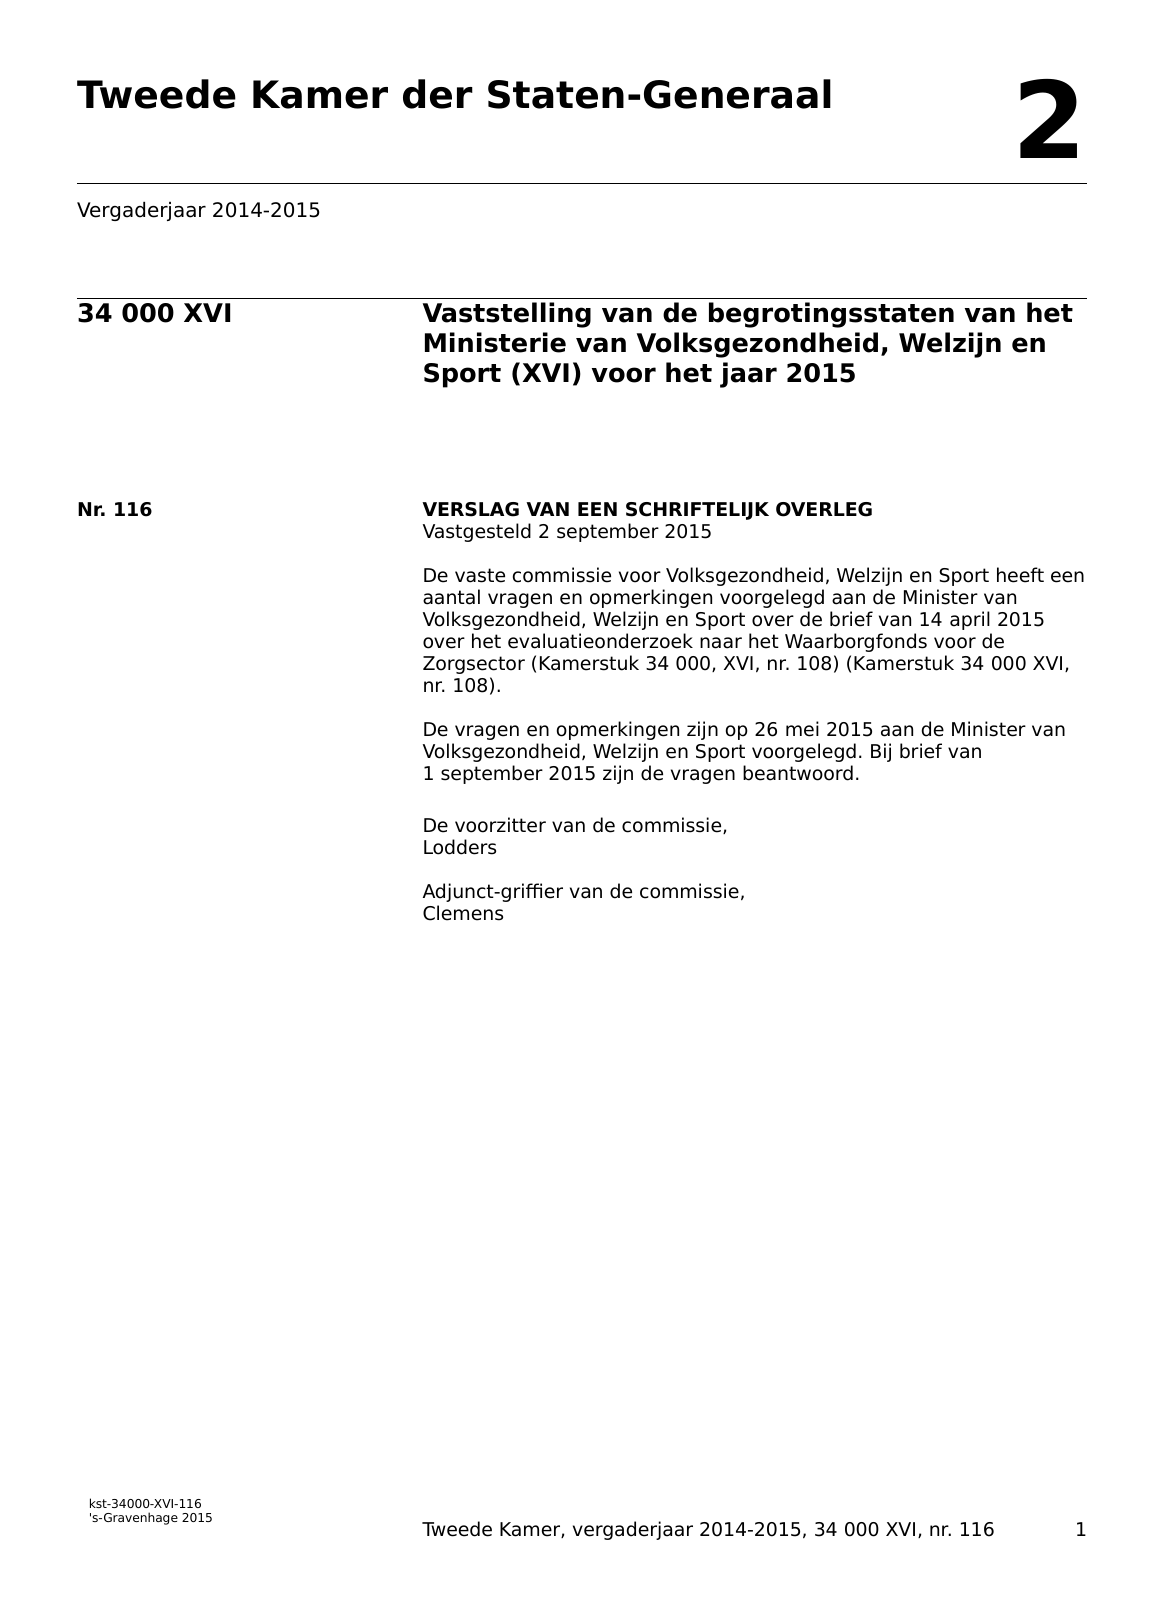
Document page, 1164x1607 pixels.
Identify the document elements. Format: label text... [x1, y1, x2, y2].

subtitle Nr. 116 VERSLAG VAN EEN SCHRIFTELIJK OVERLEG [77, 499, 1087, 521]
table_header 2 [886, 59, 1087, 183]
text Vastgesteld 2 september 2015 [422, 521, 1087, 543]
subtitle 34 000 XVI Vaststelling van de begrotingsstaten van het Ministerie van Volksgezondheid, Welzijn en Sport (XVI) voor het jaar 2015 [77, 299, 1087, 388]
text kst-34000-XVI-116 [88, 1497, 323, 1511]
text De voorzitter van de commissie, Lodders [422, 815, 1087, 859]
text 's-Gravenhage 2015 [88, 1511, 323, 1525]
text Adjunct-griffier van de commissie, Clemens [422, 881, 1087, 925]
text De vaste commissie voor Volksgezondheid, Welzijn en Sport heeft een aantal vragen en opmerkingen voorgelegd aan de Minister van Volksgezondheid, Welzijn en Sport over de brief van 14 april 2015 over het evaluatieonderzoek naar het Waarborgfonds voor de Zorgsector (Kamerstuk 34 000, XVI, nr. 108) (Kamerstuk 34 000 XVI, nr. 108). [422, 565, 1087, 697]
table_header Tweede Kamer der Staten-Generaal [77, 59, 886, 183]
table_cell Vergaderjaar 2014-2015 [77, 184, 1087, 298]
text De vragen en opmerkingen zijn op 26 mei 2015 aan de Minister van Volksgezondheid, Welzijn en Sport voorgelegd. Bij brief van 1 september 2015 zijn de vragen beantwoord. [422, 719, 1087, 785]
